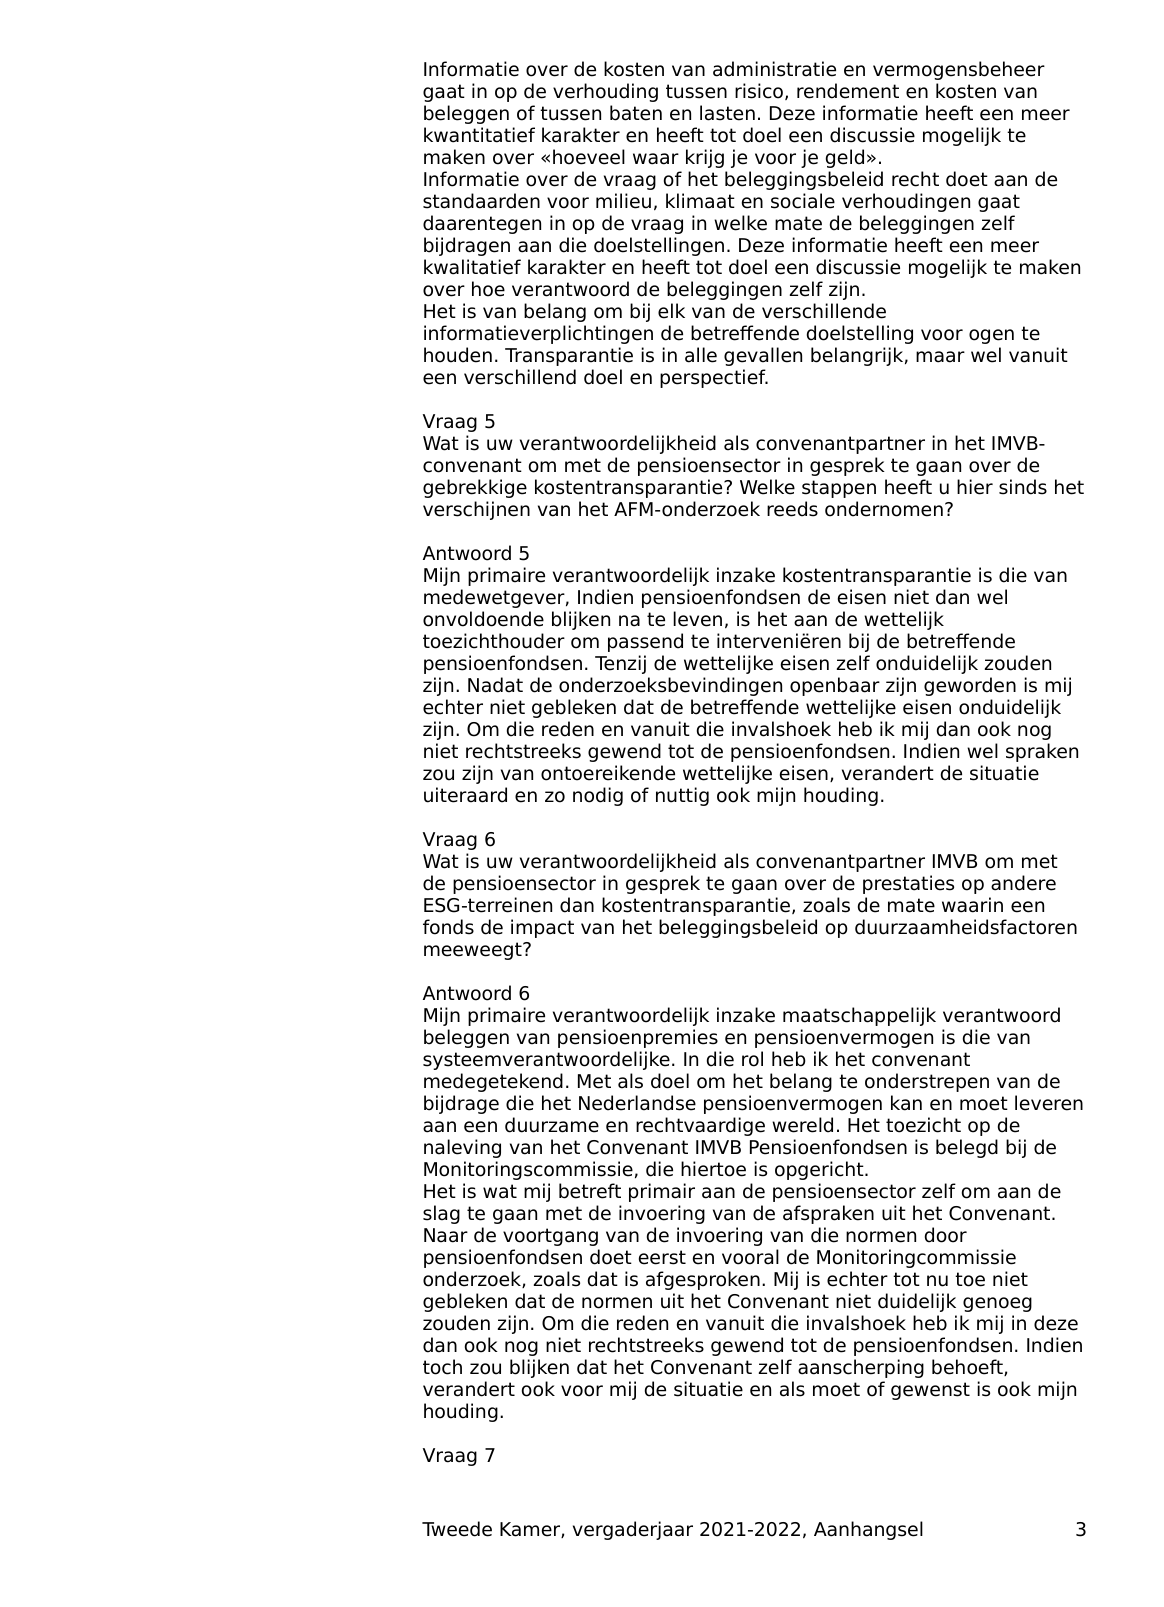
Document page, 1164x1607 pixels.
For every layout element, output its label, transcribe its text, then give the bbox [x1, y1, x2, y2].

text Vraag 6 [422, 829, 1087, 851]
text Informatie over de kosten van administratie en vermogensbeheer gaat in op de verhouding tussen risico, rendement en kosten van beleggen of tussen baten en lasten. Deze informatie heeft een meer kwantitatief karakter en heeft tot doel een discussie mogelijk te maken over «hoeveel waar krijg je voor je geld». [422, 59, 1087, 169]
text Het is van belang om bij elk van de verschillende informatieverplichtingen de betreffende doelstelling voor ogen te houden. Transparantie is in alle gevallen belangrijk, maar wel vanuit een verschillend doel en perspectief. [422, 301, 1087, 389]
text Vraag 7 [422, 1445, 1087, 1467]
text Wat is uw verantwoordelijkheid als convenantpartner in het IMVB-convenant om met de pensioensector in gesprek te gaan over de gebrekkige kostentransparantie? Welke stappen heeft u hier sinds het verschijnen van het AFM-onderzoek reeds ondernomen? [422, 433, 1087, 521]
text Vraag 5 [422, 411, 1087, 433]
text Mijn primaire verantwoordelijk inzake kostentransparantie is die van medewetgever, Indien pensioenfondsen de eisen niet dan wel onvoldoende blijken na te leven, is het aan de wettelijk toezichthouder om passend te interveniëren bij de betreffende pensioenfondsen. Tenzij de wettelijke eisen zelf onduidelijk zouden zijn. Nadat de onderzoeksbevindingen openbaar zijn geworden is mij echter niet gebleken dat de betreffende wettelijke eisen onduidelijk zijn. Om die reden en vanuit die invalshoek heb ik mij dan ook nog niet rechtstreeks gewend tot de pensioenfondsen. Indien wel spraken zou zijn van ontoereikende wettelijke eisen, verandert de situatie uiteraard en zo nodig of nuttig ook mijn houding. [422, 565, 1087, 807]
text Het is wat mij betreft primair aan de pensioensector zelf om aan de slag te gaan met de invoering van de afspraken uit het Convenant. Naar de voortgang van de invoering van die normen door pensioenfondsen doet eerst en vooral de Monitoringcommissie onderzoek, zoals dat is afgesproken. Mij is echter tot nu toe niet gebleken dat de normen uit het Convenant niet duidelijk genoeg zouden zijn. Om die reden en vanuit die invalshoek heb ik mij in deze dan ook nog niet rechtstreeks gewend tot de pensioenfondsen. Indien toch zou blijken dat het Convenant zelf aanscherping behoeft, verandert ook voor mij de situatie en als moet of gewenst is ook mijn houding. [422, 1181, 1087, 1423]
text Informatie over de vraag of het beleggingsbeleid recht doet aan de standaarden voor milieu, klimaat en sociale verhoudingen gaat daarentegen in op de vraag in welke mate de beleggingen zelf bijdragen aan die doelstellingen. Deze informatie heeft een meer kwalitatief karakter en heeft tot doel een discussie mogelijk te maken over hoe verantwoord de beleggingen zelf zijn. [422, 169, 1087, 301]
text Antwoord 6 [422, 983, 1087, 1005]
text Wat is uw verantwoordelijkheid als convenantpartner IMVB om met de pensioensector in gesprek te gaan over de prestaties op andere ESG-terreinen dan kostentransparantie, zoals de mate waarin een fonds de impact van het beleggingsbeleid op duurzaamheidsfactoren meeweegt? [422, 851, 1087, 961]
text Mijn primaire verantwoordelijk inzake maatschappelijk verantwoord beleggen van pensioenpremies en pensioenvermogen is die van systeemverantwoordelijke. In die rol heb ik het convenant medegetekend. Met als doel om het belang te onderstrepen van de bijdrage die het Nederlandse pensioenvermogen kan en moet leveren aan een duurzame en rechtvaardige wereld. Het toezicht op de naleving van het Convenant IMVB Pensioenfondsen is belegd bij de Monitoringscommissie, die hiertoe is opgericht. [422, 1005, 1087, 1181]
text Antwoord 5 [422, 543, 1087, 565]
